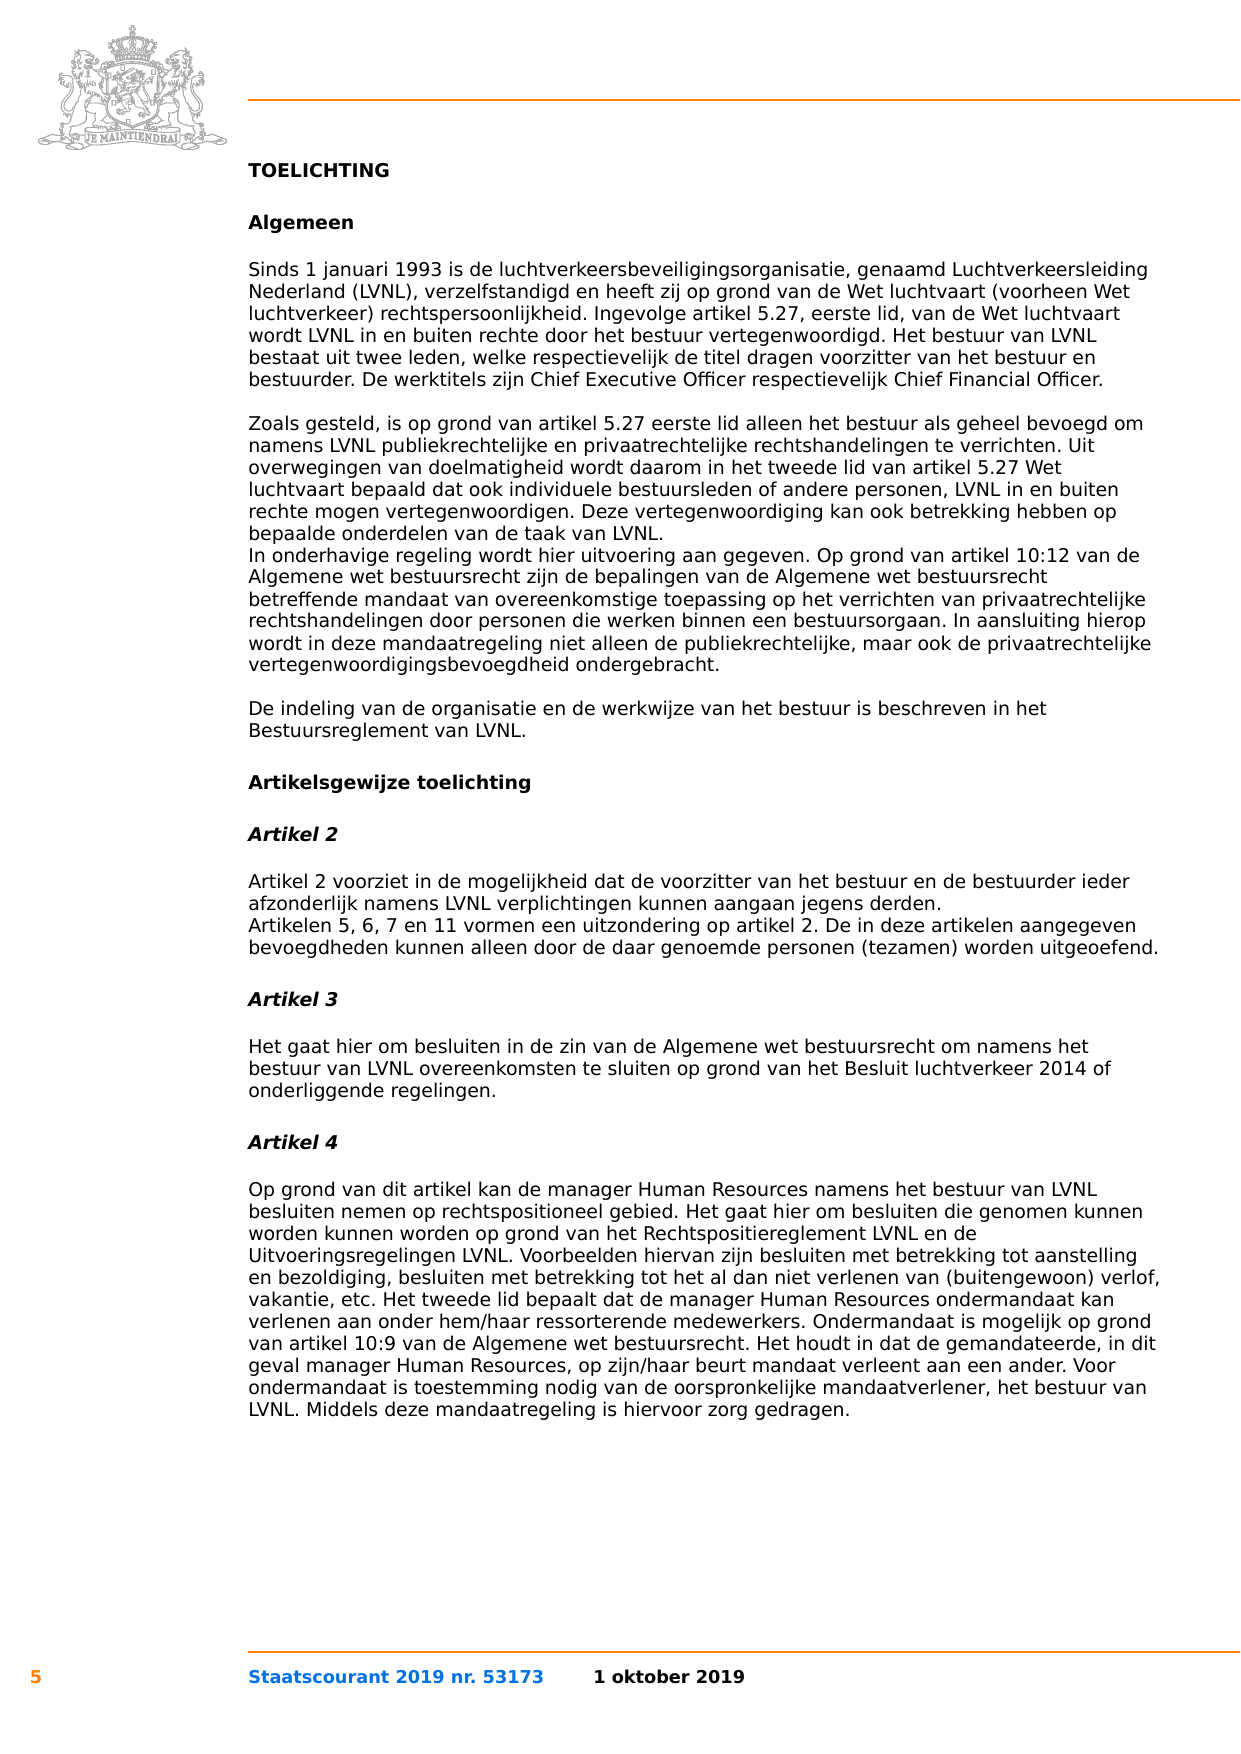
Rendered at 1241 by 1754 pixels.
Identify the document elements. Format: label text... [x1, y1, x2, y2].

text Artikel 2 voorziet in de mogelijkheid dat de voorzitter van het bestuur en de bestuurder ieder afzonderlijk namens LVNL verplichtingen kunnen aangaan jegens derden. [248, 871, 1163, 915]
subtitle TOELICHTING [248, 160, 1163, 182]
text Artikelen 5, 6, 7 en 11 vormen een uitzondering op artikel 2. De in deze artikelen aangegeven bevoegdheden kunnen alleen door de daar genoemde personen (tezamen) worden uitgeoefend. [248, 915, 1163, 959]
subtitle Artikelsgewijze toelichting [248, 772, 1163, 794]
subtitle Artikel 3 [248, 989, 1163, 1011]
text Het gaat hier om besluiten in de zin van de Algemene wet bestuursrecht om namens het bestuur van LVNL overeenkomsten te sluiten op grond van het Besluit luchtverkeer 2014 of onderliggende regelingen. [248, 1036, 1163, 1102]
picture [38, 25, 227, 150]
text Zoals gesteld, is op grond van artikel 5.27 eerste lid alleen het bestuur als geheel bevoegd om namens LVNL publiekrechtelijke en privaatrechtelijke rechtshandelingen te verrichten. Uit overwegingen van doelmatigheid wordt daarom in het tweede lid van artikel 5.27 Wet luchtvaart bepaald dat ook individuele bestuursleden of andere personen, LVNL in en buiten rechte mogen vertegenwoordigen. Deze vertegenwoordiging kan ook betrekking hebben op bepaalde onderdelen van de taak van LVNL. [248, 413, 1163, 544]
text De indeling van de organisatie en de werkwijze van het bestuur is beschreven in het Bestuursreglement van LVNL. [248, 698, 1163, 742]
text In onderhavige regeling wordt hier uitvoering aan gegeven. Op grond van artikel 10:12 van de Algemene wet bestuursrecht zijn de bepalingen van de Algemene wet bestuursrecht betreffende mandaat van overeenkomstige toepassing op het verrichten van privaatrechtelijke rechtshandelingen door personen die werken binnen een bestuursorgaan. In aansluiting hierop wordt in deze mandaatregeling niet alleen de publiekrechtelijke, maar ook de privaatrechtelijke vertegenwoordigingsbevoegdheid ondergebracht. [248, 544, 1163, 676]
subtitle Artikel 2 [248, 824, 1163, 846]
subtitle Algemeen [248, 212, 1163, 234]
text Sinds 1 januari 1993 is de luchtverkeersbeveiligingsorganisatie, genaamd Luchtverkeersleiding Nederland (LVNL), verzelfstandigd en heeft zij op grond van de Wet luchtvaart (voorheen Wet luchtverkeer) rechtspersoonlijkheid. Ingevolge artikel 5.27, eerste lid, van de Wet luchtvaart wordt LVNL in en buiten rechte door het bestuur vertegenwoordigd. Het bestuur van LVNL bestaat uit twee leden, welke respectievelijk de titel dragen voorzitter van het bestuur en bestuurder. De werktitels zijn Chief Executive Officer respectievelijk Chief Financial Officer. [248, 259, 1163, 391]
text Op grond van dit artikel kan de manager Human Resources namens het bestuur van LVNL besluiten nemen op rechtspositioneel gebied. Het gaat hier om besluiten die genomen kunnen worden kunnen worden op grond van het Rechtspositiereglement LVNL en de Uitvoeringsregelingen LVNL. Voorbeelden hiervan zijn besluiten met betrekking tot aanstelling en bezoldiging, besluiten met betrekking tot het al dan niet verlenen van (buitengewoon) verlof, vakantie, etc. Het tweede lid bepaalt dat de manager Human Resources ondermandaat kan verlenen aan onder hem/haar ressorterende medewerkers. Ondermandaat is mogelijk op grond van artikel 10:9 van de Algemene wet bestuursrecht. Het houdt in dat de gemandateerde, in dit geval manager Human Resources, op zijn/haar beurt mandaat verleent aan een ander. Voor ondermandaat is toestemming nodig van de oorspronkelijke mandaatverlener, het bestuur van LVNL. Middels deze mandaatregeling is hiervoor zorg gedragen. [248, 1179, 1163, 1421]
subtitle Artikel 4 [248, 1132, 1163, 1154]
